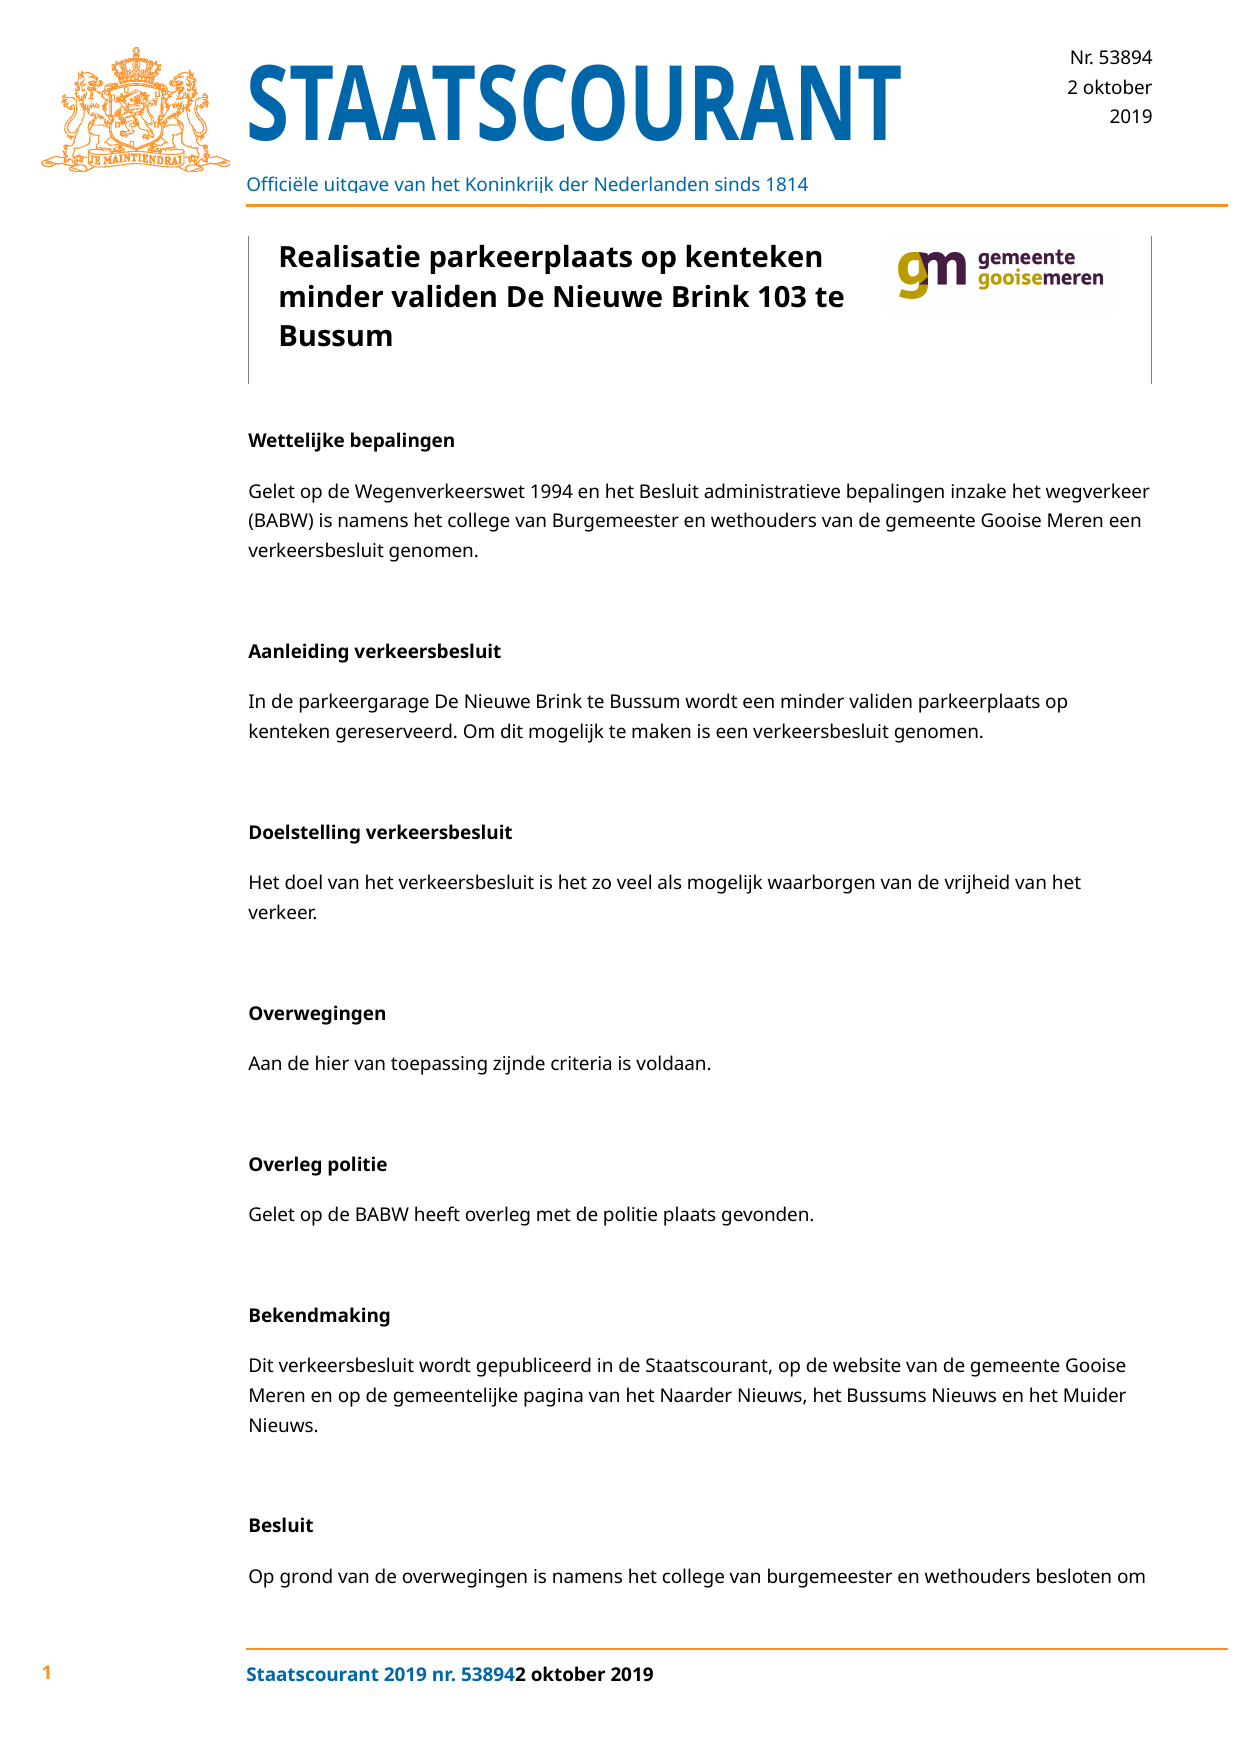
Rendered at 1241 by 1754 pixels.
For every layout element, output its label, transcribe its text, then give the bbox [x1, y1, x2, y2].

text Aan de hier van toepassing zijnde criteria is voldaan. [248, 1050, 1152, 1076]
text Overleg politie [248, 1151, 1152, 1177]
text Doelstelling verkeersbesluit [248, 819, 1152, 844]
table_header Realisatie parkeerplaats op kenteken minder validen De Nieuwe Brink 103 te Bussum [249, 236, 850, 384]
text Gelet op de Wegenverkeerswet 1994 en het Besluit administratieve bepalingen inzake het wegverkeer (BABW) is namens het college van Burgemeester en wethouders van de gemeente Gooise Meren een verkeersbesluit genomen. [248, 478, 1152, 563]
text Op grond van de overwegingen is namens het college van burgemeester en wethouders besloten om [248, 1563, 1152, 1589]
table_header [850, 236, 1151, 384]
picture [41, 47, 231, 172]
text Het doel van het verkeersbesluit is het zo veel als mogelijk waarborgen van de vrijheid van het verkeer. [248, 869, 1152, 924]
text Gelet op de BABW heeft overleg met de politie plaats gevonden. [248, 1201, 1152, 1227]
text Overwegingen [248, 1000, 1152, 1025]
text Besluit [248, 1513, 1152, 1538]
text Dit verkeersbesluit wordt gepubliceerd in de Staatscourant, op de website van de gemeente Gooise Meren en op de gemeentelijke pagina van het Naarder Nieuws, het Bussums Nieuws en het Muider Nieuws. [248, 1353, 1152, 1437]
text Aanleiding verkeersbesluit [248, 638, 1152, 664]
picture [882, 236, 1119, 315]
text In de parkeergarage De Nieuwe Brink te Bussum wordt een minder validen parkeerplaats op kenteken gereserveerd. Om dit mogelijk te maken is een verkeersbesluit genomen. [248, 688, 1152, 744]
text Bekendmaking [248, 1302, 1152, 1328]
text Wettelijke bepalingen [248, 428, 1152, 453]
